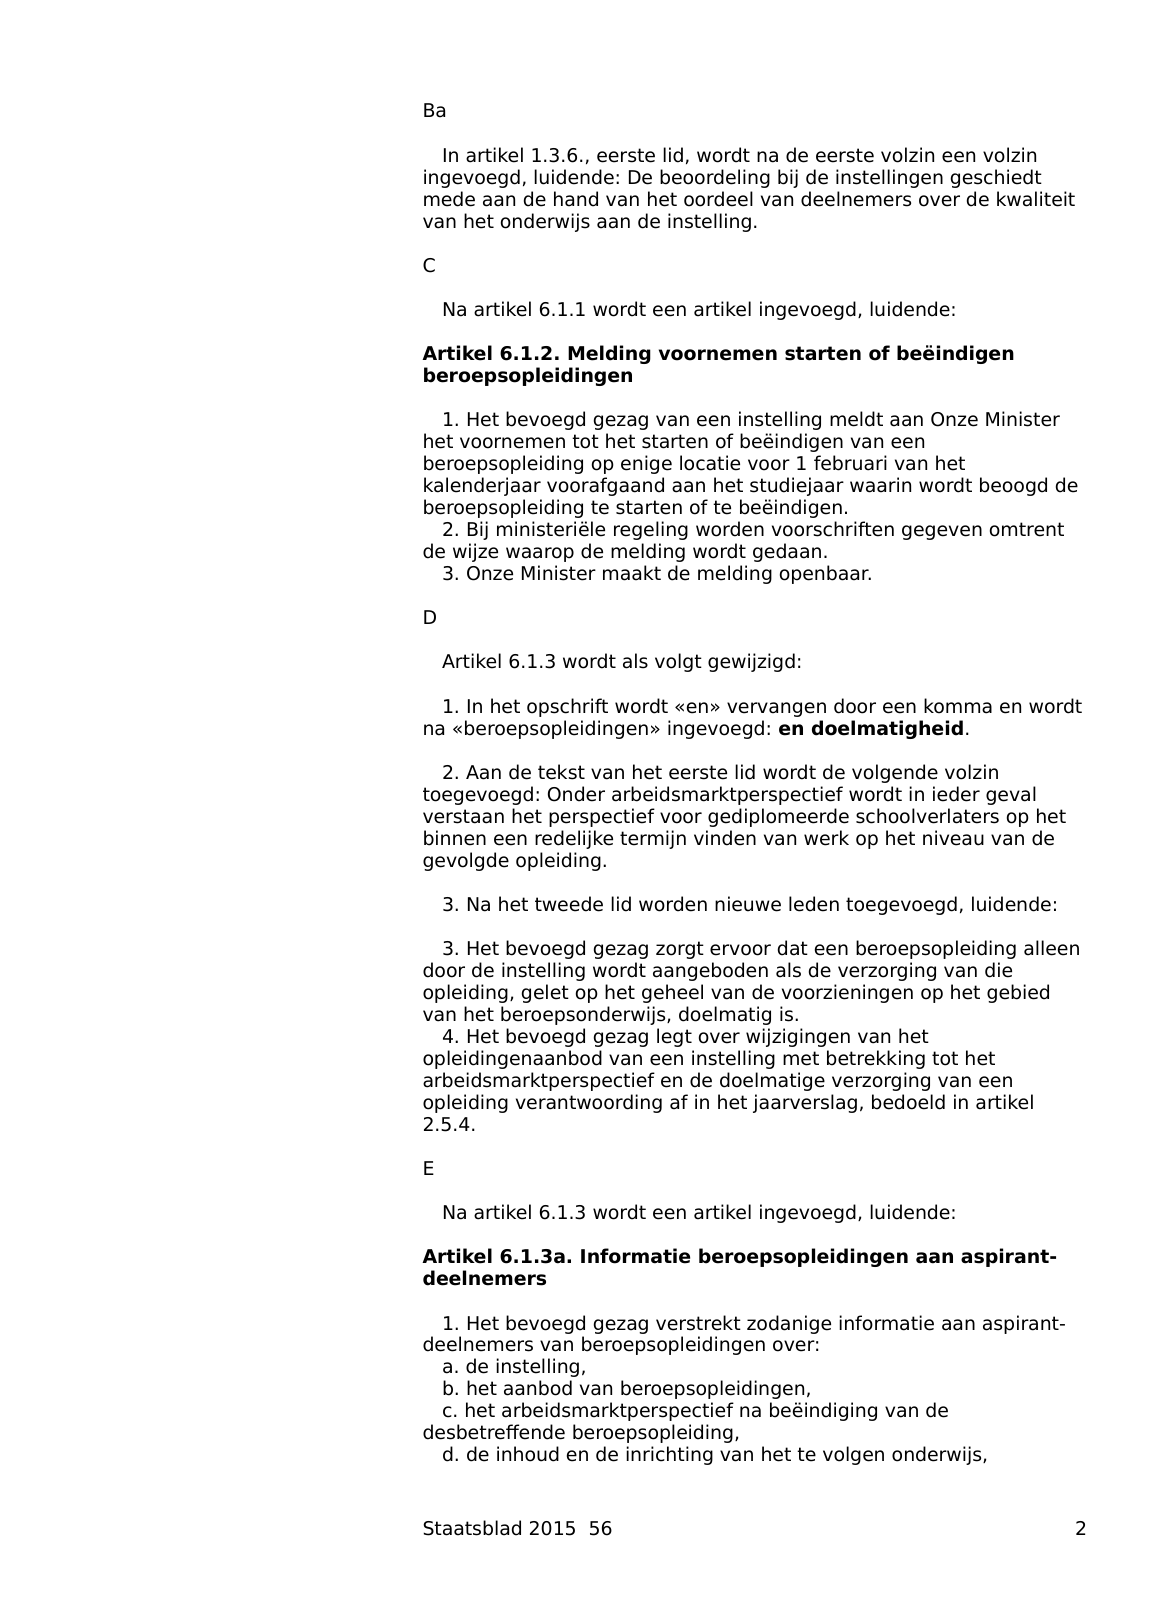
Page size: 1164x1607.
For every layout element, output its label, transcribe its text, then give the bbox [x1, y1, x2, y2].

text Ba [422, 100, 1087, 122]
text 3. Onze Minister maakt de melding openbaar. [422, 563, 1087, 585]
text 4. Het bevoegd gezag legt over wijzigingen van het opleidingenaanbod van een instelling met betrekking tot het arbeidsmarktperspectief en de doelmatige verzorging van een opleiding verantwoording af in het jaarverslag, bedoeld in artikel 2.5.4. [422, 1026, 1087, 1136]
text 1. Het bevoegd gezag verstrekt zodanige informatie aan aspirant-deelnemers van beroepsopleidingen over: [422, 1312, 1087, 1356]
text 1. In het opschrift wordt «en» vervangen door een komma en wordt na «beroepsopleidingen» ingevoegd: en doelmatigheid. [422, 696, 1087, 739]
text C [422, 255, 1087, 277]
text 3. Het bevoegd gezag zorgt ervoor dat een beroepsopleiding alleen door de instelling wordt aangeboden als de verzorging van die opleiding, gelet op het geheel van de voorzieningen op het gebied van het beroepsonderwijs, doelmatig is. [422, 938, 1087, 1026]
text d. de inhoud en de inrichting van het te volgen onderwijs, [422, 1444, 1087, 1466]
text D [422, 607, 1087, 629]
text In artikel 1.3.6., eerste lid, wordt na de eerste volzin een volzin ingevoegd, luidende: De beoordeling bij de instellingen geschiedt mede aan de hand van het oordeel van deelnemers over de kwaliteit van het onderwijs aan de instelling. [422, 144, 1087, 232]
text 2. Aan de tekst van het eerste lid wordt de volgende volzin toegevoegd: Onder arbeidsmarktperspectief wordt in ieder geval verstaan het perspectief voor gediplomeerde schoolverlaters op het binnen een redelijke termijn vinden van werk op het niveau van de gevolgde opleiding. [422, 762, 1087, 872]
text 1. Het bevoegd gezag van een instelling meldt aan Onze Minister het voornemen tot het starten of beëindigen van een beroepsopleiding op enige locatie voor 1 februari van het kalenderjaar voorafgaand aan het studiejaar waarin wordt beoogd de beroepsopleiding te starten of te beëindigen. [422, 409, 1087, 519]
subtitle Artikel 6.1.3a. Informatie beroepsopleidingen aan aspirant-deelnemers [422, 1246, 1087, 1290]
subtitle Artikel 6.1.2. Melding voornemen starten of beëindigen beroepsopleidingen [422, 343, 1087, 387]
text 3. Na het tweede lid worden nieuwe leden toegevoegd, luidende: [422, 894, 1087, 916]
text 2. Bij ministeriële regeling worden voorschriften gegeven omtrent de wijze waarop de melding wordt gedaan. [422, 519, 1087, 563]
text c. het arbeidsmarktperspectief na beëindiging van de desbetreffende beroepsopleiding, [422, 1400, 1087, 1444]
text Artikel 6.1.3 wordt als volgt gewijzigd: [422, 651, 1087, 673]
text a. de instelling, [422, 1356, 1087, 1378]
text Na artikel 6.1.1 wordt een artikel ingevoegd, luidende: [422, 299, 1087, 321]
text Na artikel 6.1.3 wordt een artikel ingevoegd, luidende: [422, 1202, 1087, 1224]
text E [422, 1158, 1087, 1180]
text b. het aanbod van beroepsopleidingen, [422, 1378, 1087, 1400]
